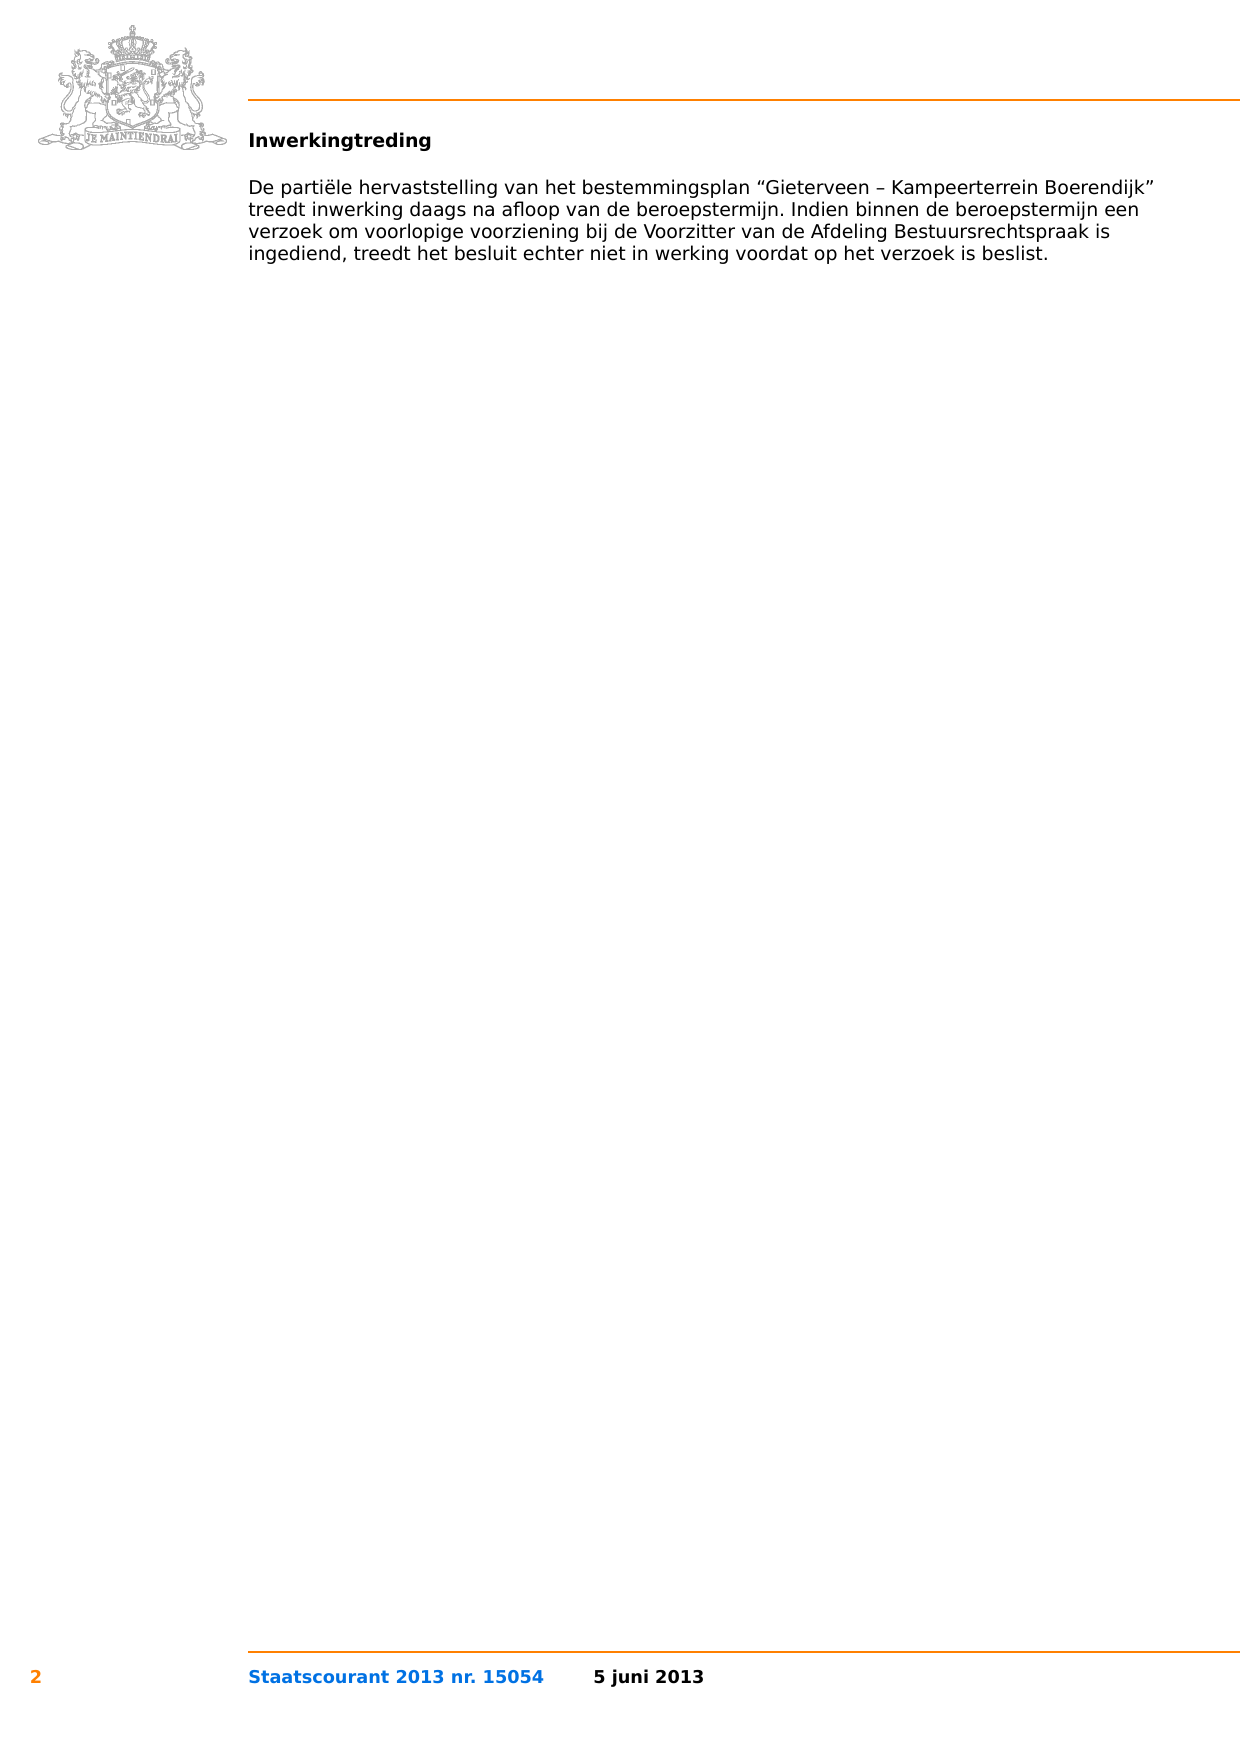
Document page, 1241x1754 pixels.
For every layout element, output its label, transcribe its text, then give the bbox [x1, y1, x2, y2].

picture [38, 25, 227, 150]
text De partiële hervaststelling van het bestemmingsplan “Gieterveen – Kampeerterrein Boerendijk” treedt inwerking daags na afloop van de beroepstermijn. Indien binnen de beroepstermijn een verzoek om voorlopige voorziening bij de Voorzitter van de Afdeling Bestuursrechtspraak is ingediend, treedt het besluit echter niet in werking voordat op het verzoek is beslist. [248, 177, 1163, 265]
subtitle Inwerkingtreding [248, 130, 1163, 152]
